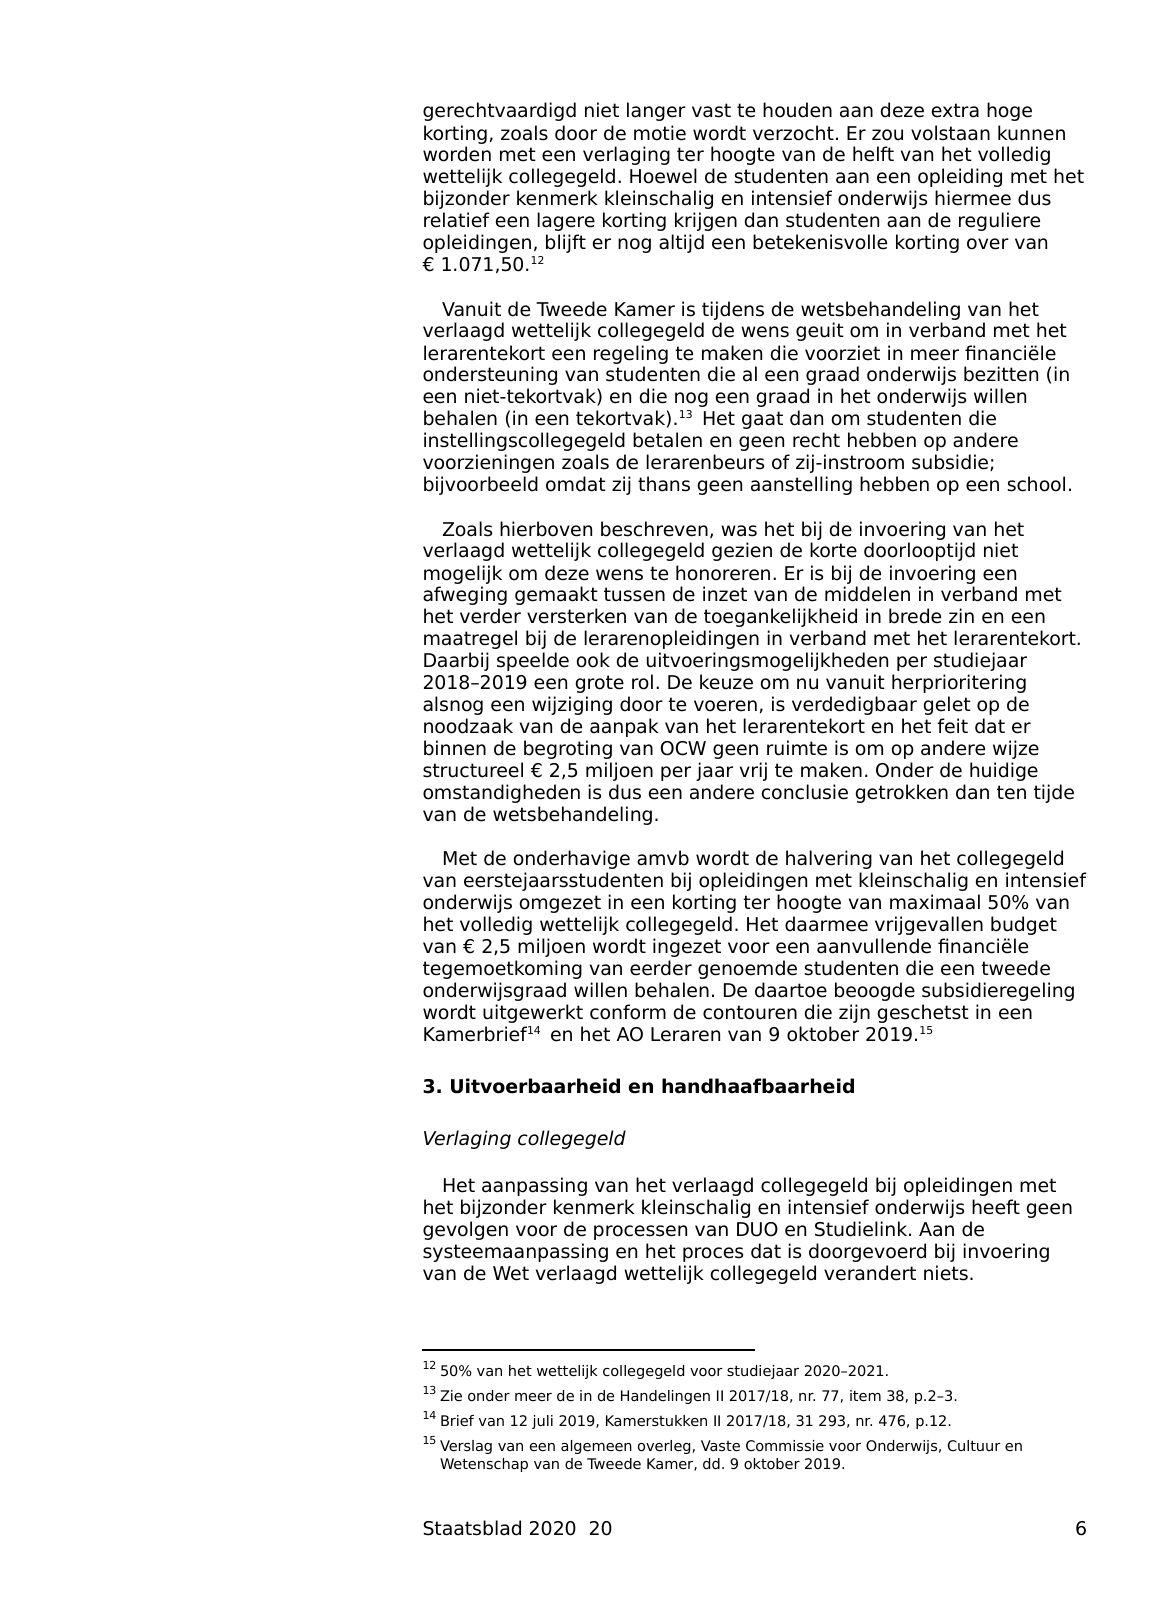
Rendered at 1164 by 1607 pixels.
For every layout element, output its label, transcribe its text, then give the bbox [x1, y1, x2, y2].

text gerechtvaardigd niet langer vast te houden aan deze extra hoge korting, zoals door de motie wordt verzocht. Er zou volstaan kunnen worden met een verlaging ter hoogte van de helft van het volledig wettelijk collegegeld. Hoewel de studenten aan een opleiding met het bijzonder kenmerk kleinschalig en intensief onderwijs hiermee dus relatief een lagere korting krijgen dan studenten aan de reguliere opleidingen, blijft er nog altijd een betekenisvolle korting over van € 1.071,50. [422, 100, 1087, 276]
text 50% van het wettelijk collegegeld voor studiejaar 2020–2021. [422, 1359, 1087, 1381]
text Brief van 12 juli 2019, Kamerstukken II 2017/18, 31 293, nr. 476, p.12. [422, 1409, 1087, 1431]
text Verslag van een algemeen overleg, Vaste Commissie voor Onderwijs, Cultuur en Wetenschap van de Tweede Kamer, dd. 9 oktober 2019. [422, 1434, 1087, 1473]
subtitle 3. Uitvoerbaarheid en handhaafbaarheid [422, 1076, 1087, 1098]
text Zie onder meer de in de Handelingen II 2017/18, nr. 77, item 38, p.2–3. [422, 1384, 1087, 1406]
text Zoals hierboven beschreven, was het bij de invoering van het verlaagd wettelijk collegegeld gezien de korte doorlooptijd niet mogelijk om deze wens te honoreren. Er is bij de invoering een afweging gemaakt tussen de inzet van de middelen in verband met het verder versterken van de toegankelijkheid in brede zin en een maatregel bij de lerarenopleidingen in verband met het lerarentekort. Daarbij speelde ook de uitvoeringsmogelijkheden per studiejaar 2018–2019 een grote rol. De keuze om nu vanuit herprioritering alsnog een wijziging door te voeren, is verdedigbaar gelet op de noodzaak van de aanpak van het lerarentekort en het feit dat er binnen de begroting van OCW geen ruimte is om op andere wijze structureel € 2,5 miljoen per jaar vrij te maken. Onder de huidige omstandigheden is dus een andere conclusie getrokken dan ten tijde van de wetsbehandeling. [422, 518, 1087, 826]
text Vanuit de Tweede Kamer is tijdens de wetsbehandeling van het verlaagd wettelijk collegegeld de wens geuit om in verband met het lerarentekort een regeling te maken die voorziet in meer financiële ondersteuning van studenten die al een graad onderwijs bezitten (in een niet-tekortvak) en die nog een graad in het onderwijs willen behalen (in een tekortvak). Het gaat dan om studenten die instellingscollegegeld betalen en geen recht hebben op andere voorzieningen zoals de lerarenbeurs of zij-instroom subsidie; bijvoorbeeld omdat zij thans geen aanstelling hebben op een school. [422, 298, 1087, 496]
text Met de onderhavige amvb wordt de halvering van het collegegeld van eerstejaarsstudenten bij opleidingen met kleinschalig en intensief onderwijs omgezet in een korting ter hoogte van maximaal 50% van het volledig wettelijk collegegeld. Het daarmee vrijgevallen budget van € 2,5 miljoen wordt ingezet voor een aanvullende financiële tegemoetkoming van eerder genoemde studenten die een tweede onderwijsgraad willen behalen. De daartoe beoogde subsidieregeling wordt uitgewerkt conform de contouren die zijn geschetst in een Kamerbrief en het AO Leraren van 9 oktober 2019. [422, 848, 1087, 1046]
subtitle Verlaging collegegeld [422, 1128, 1087, 1150]
text Het aanpassing van het verlaagd collegegeld bij opleidingen met het bijzonder kenmerk kleinschalig en intensief onderwijs heeft geen gevolgen voor de processen van DUO en Studielink. Aan de systeemaanpassing en het proces dat is doorgevoerd bij invoering van de Wet verlaagd wettelijk collegegeld verandert niets. [422, 1175, 1087, 1285]
